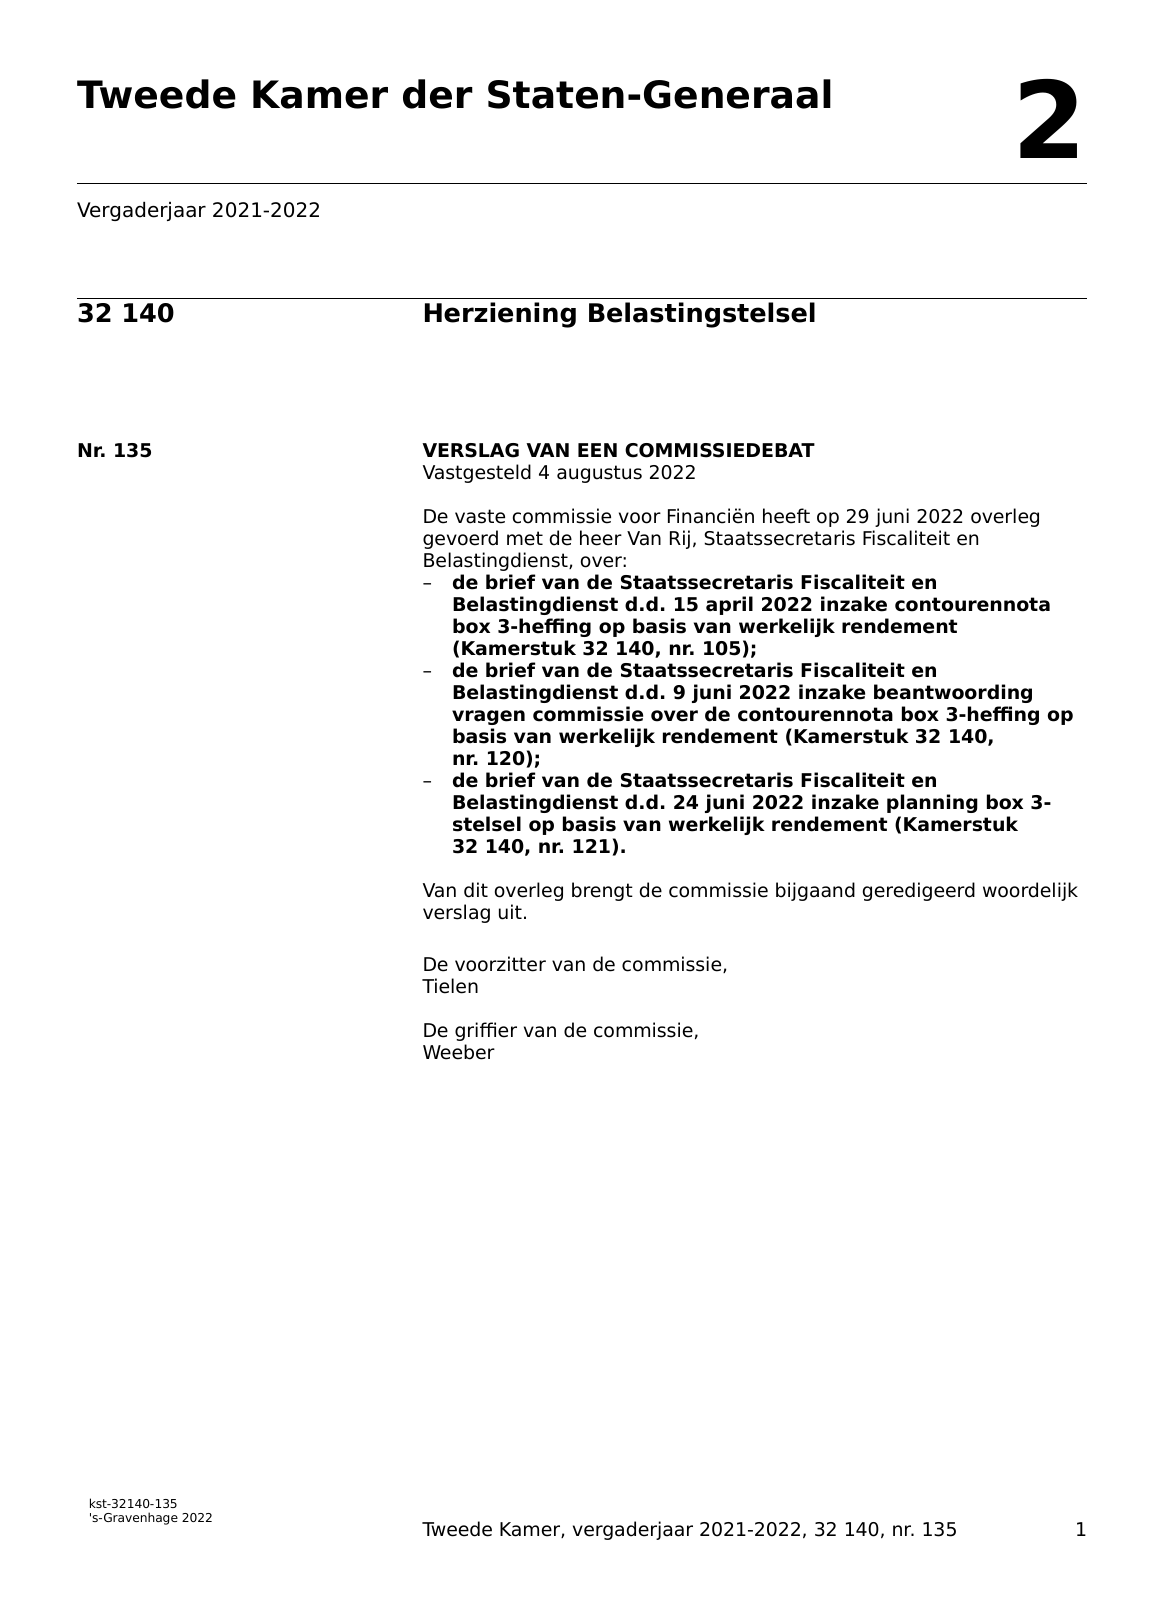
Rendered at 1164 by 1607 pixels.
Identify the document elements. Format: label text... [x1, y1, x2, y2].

text Van dit overleg brengt de commissie bijgaand geredigeerd woordelijk verslag uit. [422, 880, 1087, 924]
table_cell Vergaderjaar 2021-2022 [77, 184, 1087, 298]
text – de brief van de Staatssecretaris Fiscaliteit en Belastingdienst d.d. 24 juni 2022 inzake planning box 3-stelsel op basis van werkelijk rendement (Kamerstuk 32 140, nr. 121). [422, 769, 1087, 857]
table_header 2 [886, 59, 1087, 183]
text 's-Gravenhage 2022 [88, 1511, 323, 1525]
text De griffier van de commissie, Weeber [422, 1020, 1087, 1064]
subtitle 32 140 Herziening Belastingstelsel [77, 299, 1087, 329]
text – de brief van de Staatssecretaris Fiscaliteit en Belastingdienst d.d. 15 april 2022 inzake contourennota box 3-heffing op basis van werkelijk rendement (Kamerstuk 32 140, nr. 105); [422, 572, 1087, 660]
table_header Tweede Kamer der Staten-Generaal [77, 59, 886, 183]
text – de brief van de Staatssecretaris Fiscaliteit en Belastingdienst d.d. 9 juni 2022 inzake beantwoording vragen commissie over de contourennota box 3-heffing op basis van werkelijk rendement (Kamerstuk 32 140, nr. 120); [422, 660, 1087, 769]
subtitle Nr. 135 VERSLAG VAN EEN COMMISSIEDEBAT [77, 440, 1087, 462]
text Vastgesteld 4 augustus 2022 [422, 462, 1087, 484]
text De vaste commissie voor Financiën heeft op 29 juni 2022 overleg gevoerd met de heer Van Rij, Staatssecretaris Fiscaliteit en Belastingdienst, over: [422, 506, 1087, 572]
text De voorzitter van de commissie, Tielen [422, 954, 1087, 998]
text kst-32140-135 [88, 1497, 323, 1511]
